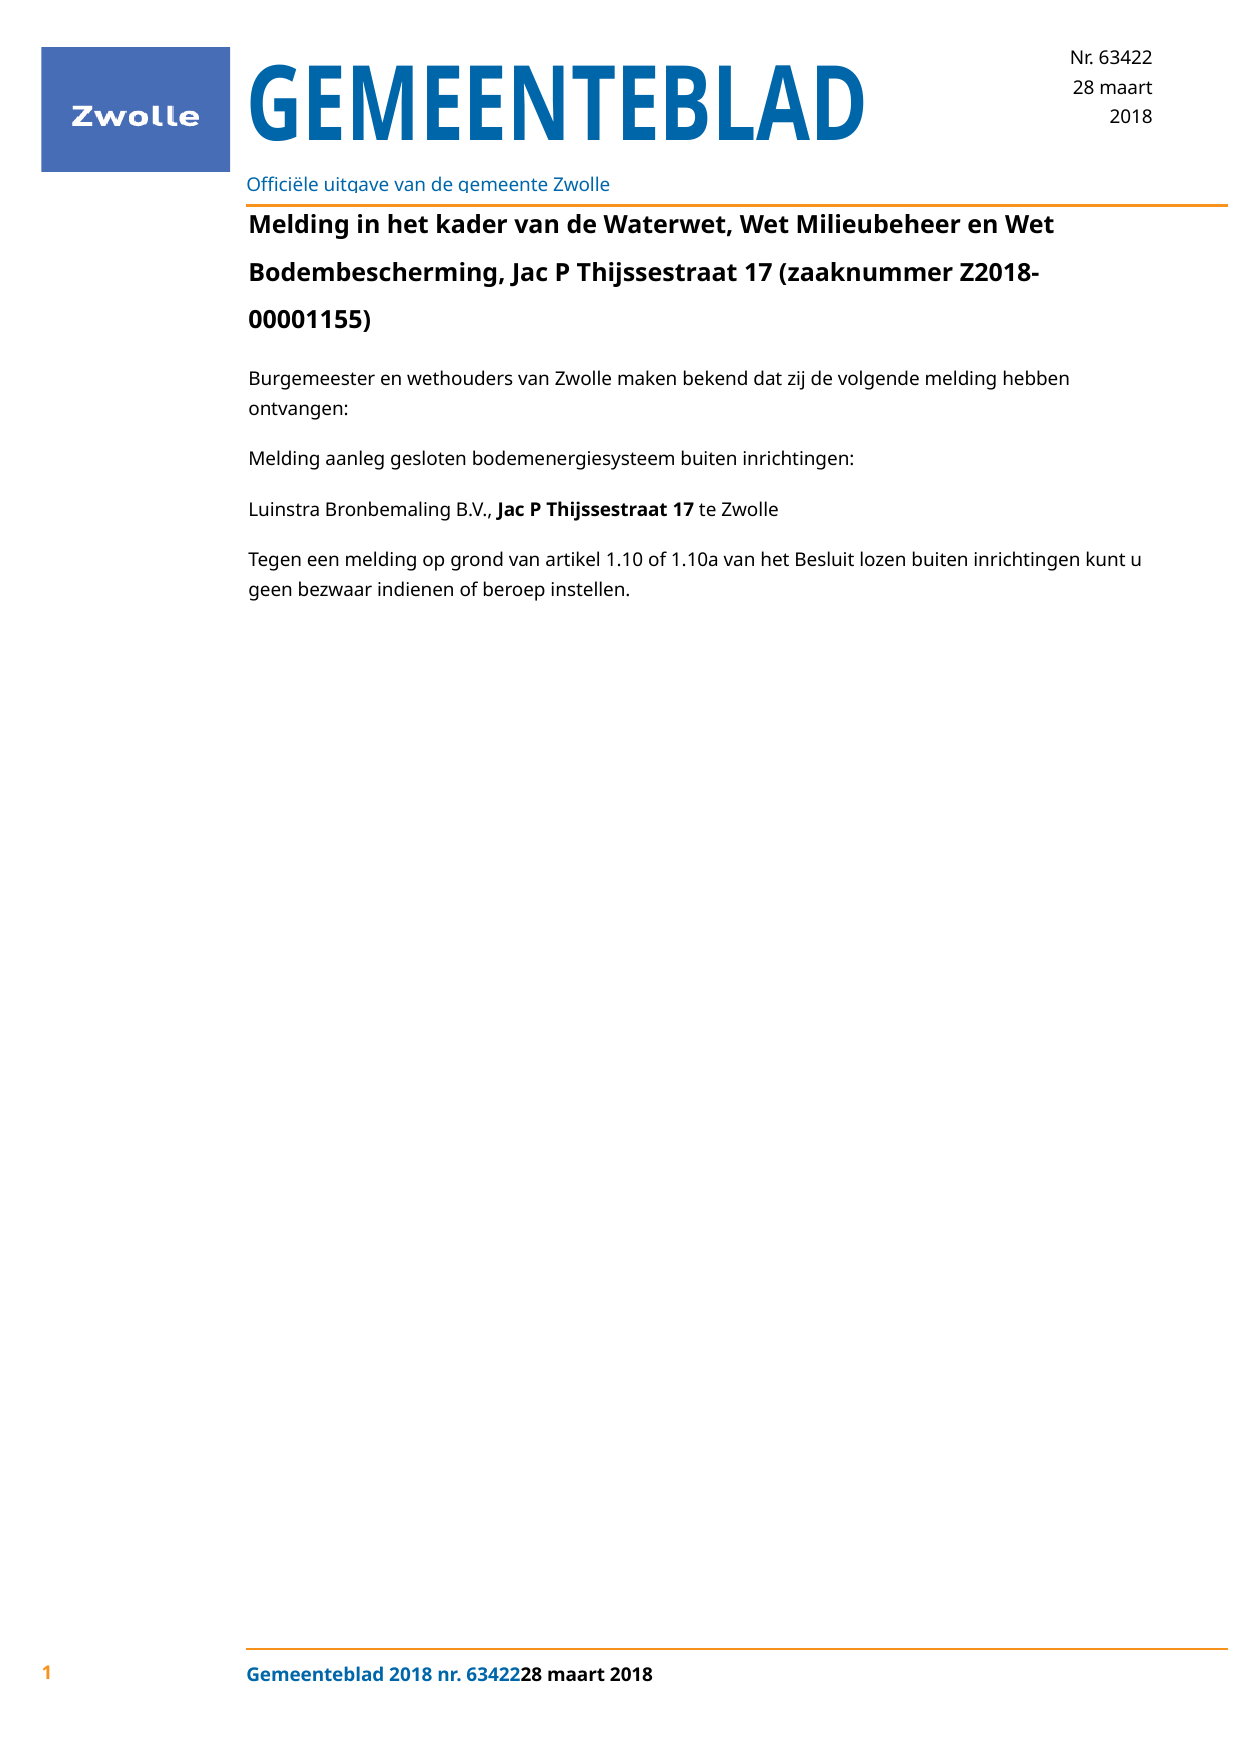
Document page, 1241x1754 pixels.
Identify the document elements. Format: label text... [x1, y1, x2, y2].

text Luinstra Bronbemaling B.V., Jac P Thijssestraat 17 te Zwolle [248, 496, 1152, 522]
text Burgemeester en wethouders van Zwolle maken bekend dat zij de volgende melding hebben ontvangen: [248, 366, 1152, 421]
text Tegen een melding op grond van artikel 1.10 of 1.10a van het Besluit lozen buiten inrichtingen kunt u geen bezwaar indienen of beroep instellen. [248, 546, 1152, 602]
text Melding in het kader van de Waterwet, Wet Milieubeheer en Wet Bodembescherming, Jac P Thijssestraat 17 (zaaknummer Z2018-00001155) [248, 207, 1152, 336]
text Melding aanleg gesloten bodemenergiesysteem buiten inrichtingen: [248, 446, 1152, 471]
picture [41, 47, 231, 172]
